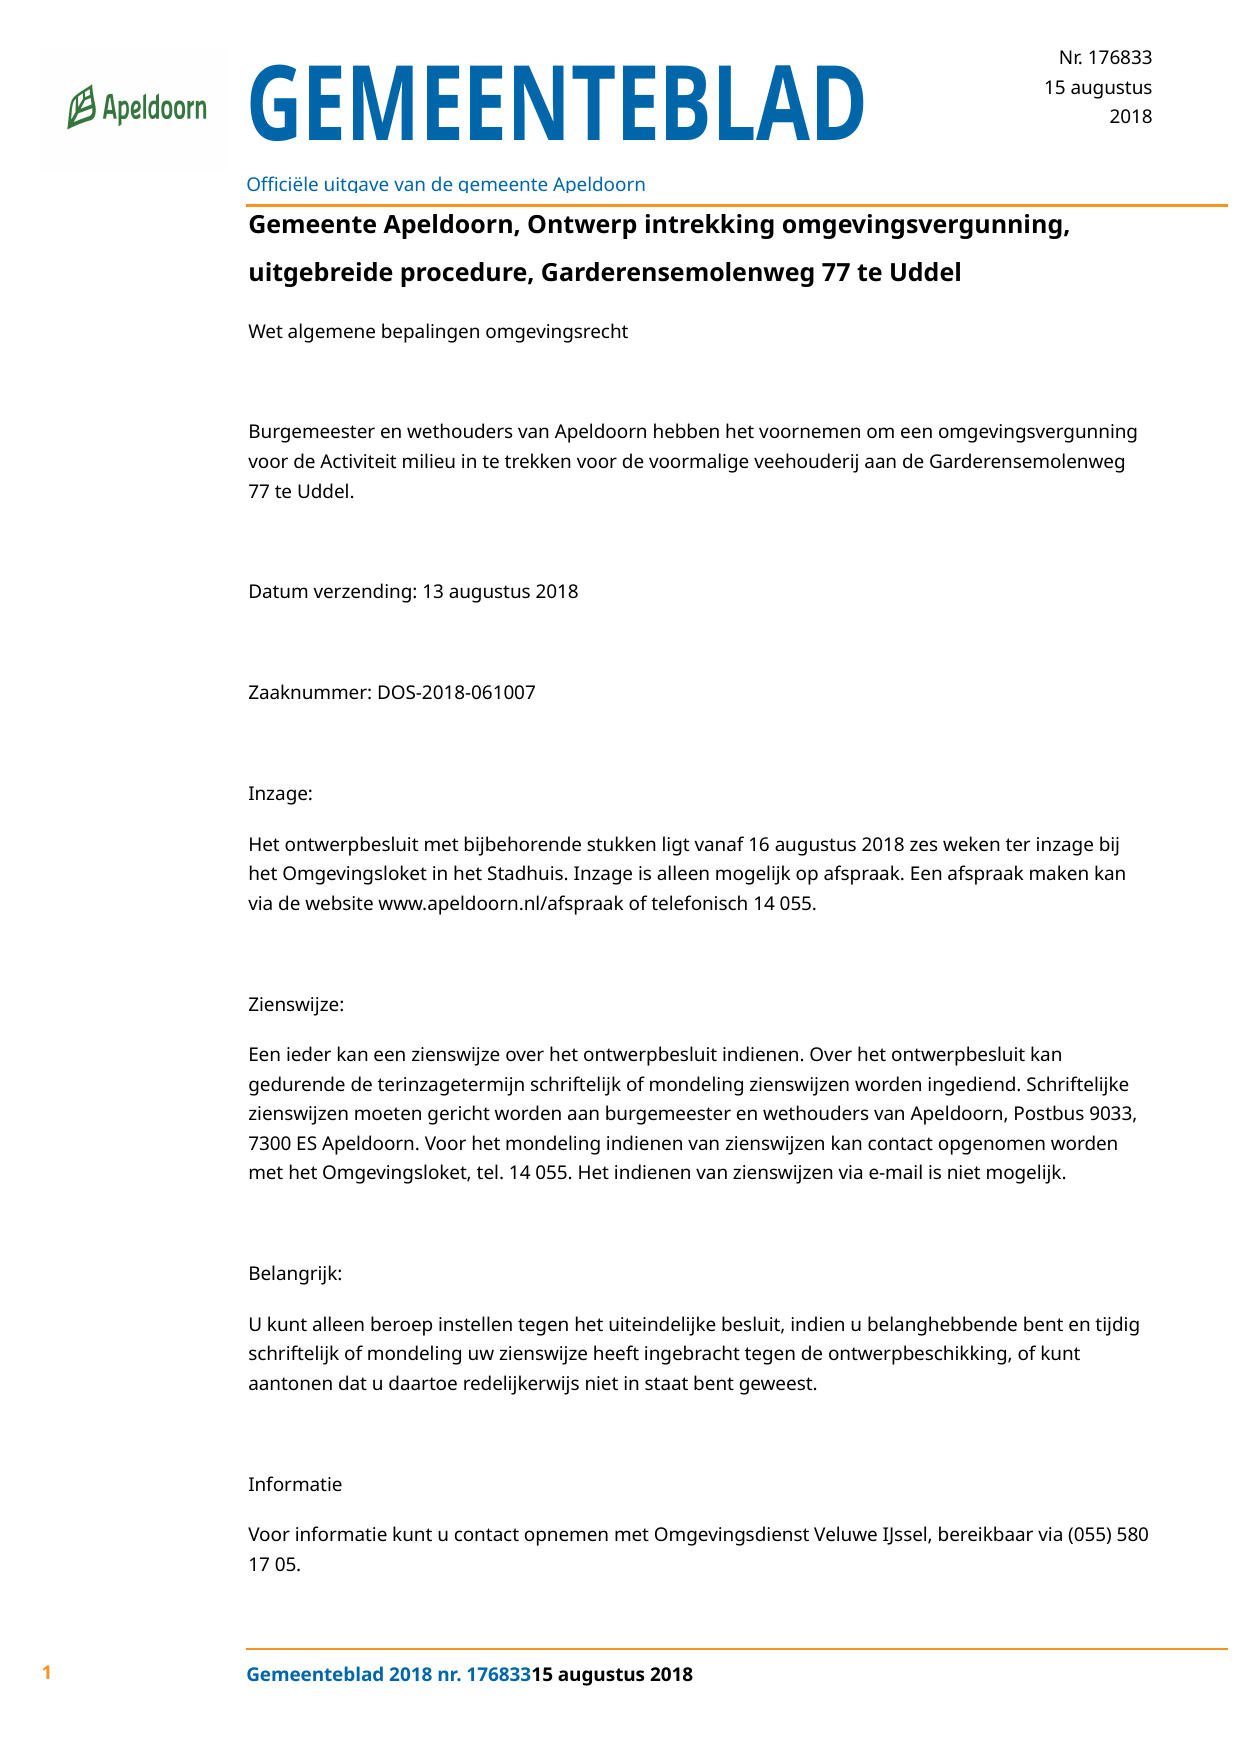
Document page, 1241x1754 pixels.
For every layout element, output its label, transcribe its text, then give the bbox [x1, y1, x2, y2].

text Zaaknummer: DOS-2018-061007 [248, 679, 1152, 705]
text Voor informatie kunt u contact opnemen met Omgevingsdienst Veluwe IJssel, bereikbaar via (055) 580 17 05. [248, 1521, 1152, 1577]
text Gemeente Apeldoorn, Ontwerp intrekking omgevingsvergunning, uitgebreide procedure, Garderensemolenweg 77 te Uddel [248, 207, 1152, 288]
text Datum verzending: 13 augustus 2018 [248, 579, 1152, 604]
text U kunt alleen beroep instellen tegen het uiteindelijke besluit, indien u belanghebbende bent en tijdig schriftelijk of mondeling uw zienswijze heeft ingebracht tegen de ontwerpbeschikking, of kunt aantonen dat u daartoe redelijkerwijs niet in staat bent geweest. [248, 1311, 1152, 1396]
text Belangrijk: [248, 1260, 1152, 1286]
text Het ontwerpbesluit met bijbehorende stukken ligt vanaf 16 augustus 2018 zes weken ter inzage bij het Omgevingsloket in het Stadhuis. Inzage is alleen mogelijk op afspraak. Een afspraak maken kan via de website www.apeldoorn.nl/afspraak of telefonisch 14 055. [248, 831, 1152, 916]
text Informatie [248, 1471, 1152, 1497]
text Wet algemene bepalingen omgevingsrecht [248, 318, 1152, 344]
picture [41, 47, 231, 172]
text Zienswijze: [248, 991, 1152, 1017]
text Inzage: [248, 780, 1152, 806]
text Burgemeester en wethouders van Apeldoorn hebben het voornemen om een omgevingsvergunning voor de Activiteit milieu in te trekken voor de voormalige veehouderij aan de Garderensemolenweg 77 te Uddel. [248, 419, 1152, 504]
text Een ieder kan een zienswijze over het ontwerpbesluit indienen. Over het ontwerpbesluit kan gedurende de terinzagetermijn schriftelijk of mondeling zienswijzen worden ingediend. Schriftelijke zienswijzen moeten gericht worden aan burgemeester en wethouders van Apeldoorn, Postbus 9033, 7300 ES Apeldoorn. Voor het mondeling indienen van zienswijzen kan contact opgenomen worden met het Omgevingsloket, tel. 14 055. Het indienen van zienswijzen via e-mail is niet mogelijk. [248, 1041, 1152, 1185]
